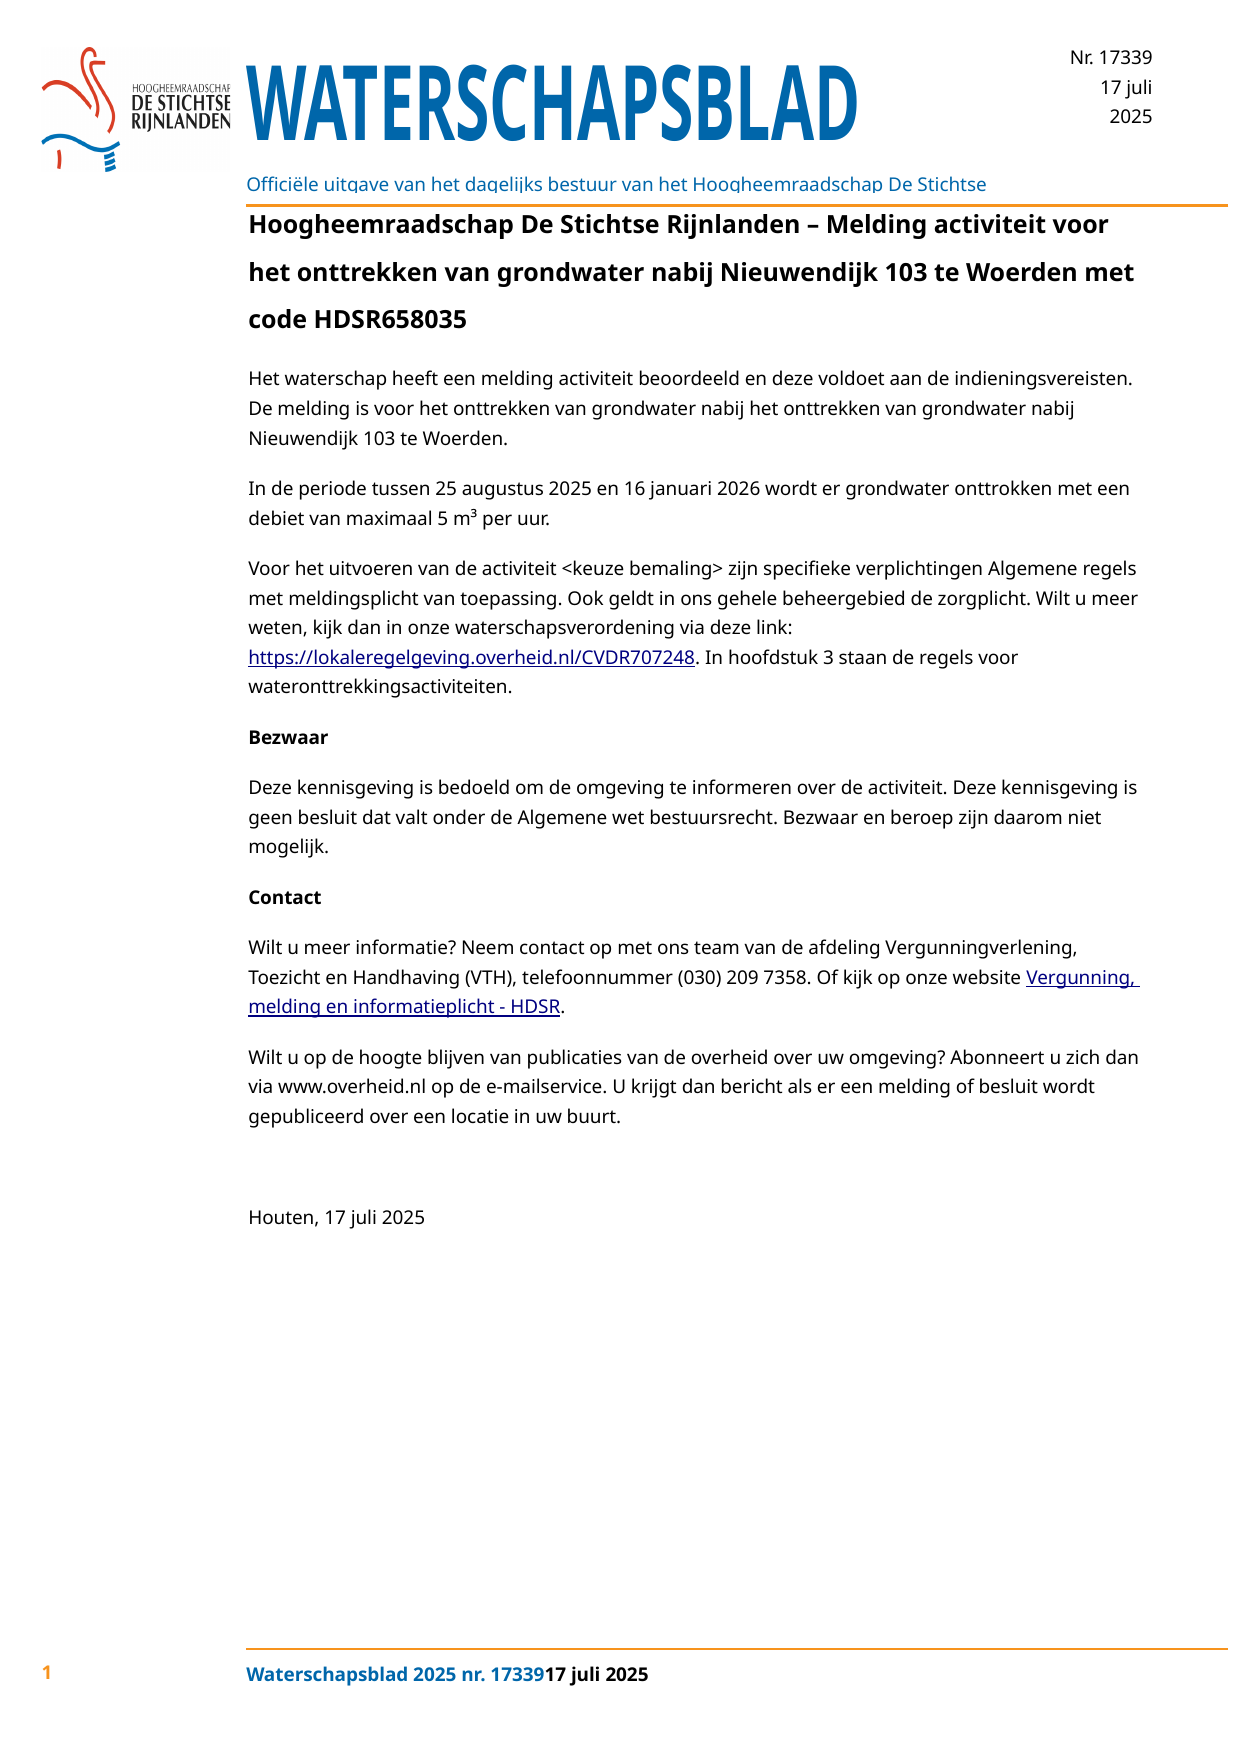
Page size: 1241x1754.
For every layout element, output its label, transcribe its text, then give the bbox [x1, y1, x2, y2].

text Het waterschap heeft een melding activiteit beoordeeld en deze voldoet aan de indieningsvereisten. De melding is voor het onttrekken van grondwater nabij het onttrekken van grondwater nabij Nieuwendijk 103 te Woerden. [248, 366, 1152, 450]
picture [41, 47, 231, 172]
text Voor het uitvoeren van de activiteit <keuze bemaling> zijn specifieke verplichtingen Algemene regels met meldingsplicht van toepassing. Ook geldt in ons gehele beheergebied de zorgplicht. Wilt u meer weten, kijk dan in onze waterschapsverordening via deze link: https://lokaleregelgeving.overheid.nl/CVDR707248. In hoofdstuk 3 staan de regels voor wateronttrekkingsactiviteiten. [248, 555, 1152, 699]
text In de periode tussen 25 augustus 2025 en 16 januari 2026 wordt er grondwater onttrokken met een debiet van maximaal 5 m³ per uur. [248, 475, 1152, 530]
text Houten, 17 juli 2025 [248, 1204, 1152, 1229]
text Wilt u op de hoogte blijven van publicaties van de overheid over uw omgeving? Abonneert u zich dan via www.overheid.nl op de e-mailservice. U krijgt dan bericht als er een melding of besluit wordt gepubliceerd over een locatie in uw buurt. [248, 1044, 1152, 1129]
text Contact [248, 884, 1152, 909]
text Deze kennisgeving is bedoeld om de omgeving te informeren over de activiteit. Deze kennisgeving is geen besluit dat valt onder de Algemene wet bestuursrecht. Bezwaar en beroep zijn daarom niet mogelijk. [248, 774, 1152, 859]
text Hoogheemraadschap De Stichtse Rijnlanden – Melding activiteit voor het onttrekken van grondwater nabij Nieuwendijk 103 te Woerden met code HDSR658035 [248, 207, 1152, 336]
text Wilt u meer informatie? Neem contact op met ons team van de afdeling Vergunningverlening, Toezicht en Handhaving (VTH), telefoonnummer (030) 209 7358. Of kijk op onze website Vergunning, melding en informatieplicht - HDSR. [248, 934, 1152, 1019]
text Bezwaar [248, 724, 1152, 749]
